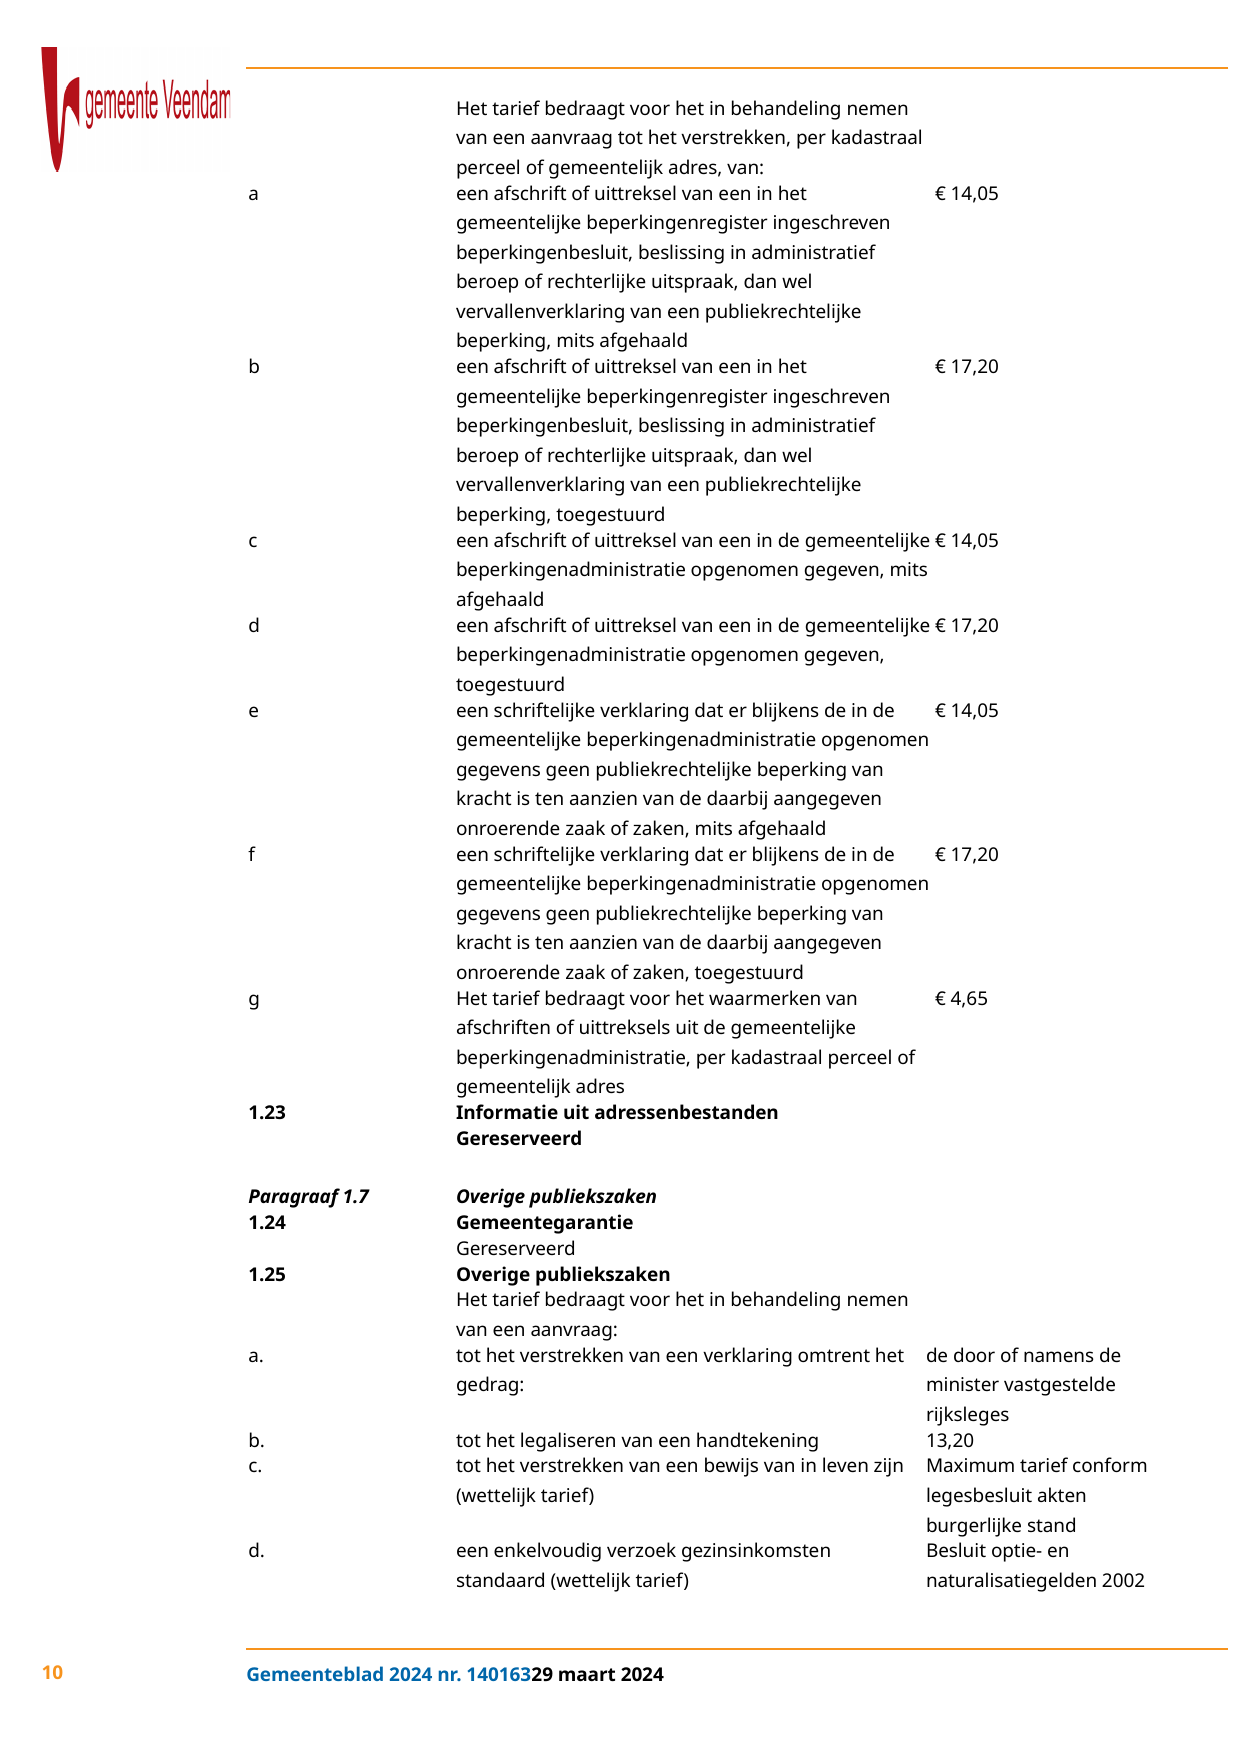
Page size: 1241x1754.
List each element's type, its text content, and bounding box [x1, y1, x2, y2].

table_cell een afschrift of uittreksel van een in het gemeentelijke beperkingenregister ingeschreven beperkingenbesluit, beslissing in administratief beroep of rechterlijke uitspraak, dan wel vervallenverklaring van een publiekrechtelijke beperking, toegestuurd [456, 353, 935, 527]
table_cell € 17,20 [935, 841, 1152, 985]
table_cell tot het verstrekken van een verklaring omtrent het gedrag: [456, 1342, 926, 1427]
table_cell b [248, 353, 456, 527]
table_cell c [248, 527, 456, 612]
table_cell [935, 95, 1152, 180]
table_cell [935, 1099, 1152, 1125]
table_cell tot het verstrekken van een bewijs van in leven zijn (wettelijk tarief) [456, 1453, 926, 1537]
table_cell Gemeentegarantie [456, 1210, 926, 1235]
table_cell Het tarief bedraagt voor het waarmerken van afschriften of uittreksels uit de gemeentelijke beperkingenadministratie, per kadastraal perceel of gemeentelijk adres [456, 985, 935, 1099]
table_cell Maximum tarief conform legesbesluit akten burgerlijke stand [926, 1453, 1152, 1537]
table_cell a. [248, 1342, 456, 1427]
table_cell [935, 1125, 1152, 1151]
picture [41, 47, 231, 172]
table_cell d. [248, 1538, 456, 1593]
table_cell een enkelvoudig verzoek gezinsinkomsten standaard (wettelijk tarief) [456, 1538, 926, 1593]
table_cell [248, 1287, 456, 1342]
table_cell de door of namens de minister vastgestelde rijksleges [926, 1342, 1152, 1427]
table_cell [248, 95, 456, 180]
table_cell € 14,05 [935, 697, 1152, 841]
table_cell g [248, 985, 456, 1099]
table_cell d [248, 612, 456, 697]
table_cell een afschrift of uittreksel van een in de gemeentelijke beperkingenadministratie opgenomen gegeven, toegestuurd [456, 612, 935, 697]
table_cell [926, 1287, 1152, 1342]
table_cell een schriftelijke verklaring dat er blijkens de in de gemeentelijke beperkingenadministratie opgenomen gegevens geen publiekrechtelijke beperking van kracht is ten aanzien van de daarbij aangegeven onroerende zaak of zaken, toegestuurd [456, 841, 935, 985]
table_cell Het tarief bedraagt voor het in behandeling nemen van een aanvraag: [456, 1287, 926, 1342]
table_cell € 14,05 [935, 527, 1152, 612]
table_cell een schriftelijke verklaring dat er blijkens de in de gemeentelijke beperkingenadministratie opgenomen gegevens geen publiekrechtelijke beperking van kracht is ten aanzien van de daarbij aangegeven onroerende zaak of zaken, mits afgehaald [456, 697, 935, 841]
table_cell 1.23 [248, 1099, 456, 1125]
table_cell € 14,05 [935, 180, 1152, 353]
table_cell [926, 1261, 1152, 1287]
table_cell b. [248, 1427, 456, 1453]
table_cell Overige publiekszaken [456, 1261, 926, 1287]
table_cell [926, 1210, 1152, 1235]
table_cell € 17,20 [935, 612, 1152, 697]
table_cell Gereserveerd [456, 1235, 926, 1261]
table_cell € 4,65 [935, 985, 1152, 1099]
table_cell een afschrift of uittreksel van een in het gemeentelijke beperkingenregister ingeschreven beperkingenbesluit, beslissing in administratief beroep of rechterlijke uitspraak, dan wel vervallenverklaring van een publiekrechtelijke beperking, mits afgehaald [456, 180, 935, 353]
table_cell een afschrift of uittreksel van een in de gemeentelijke beperkingenadministratie opgenomen gegeven, mits afgehaald [456, 527, 935, 612]
table_cell tot het legaliseren van een handtekening [456, 1427, 926, 1453]
table_cell [248, 1125, 456, 1151]
table_header [926, 1184, 1152, 1209]
table_cell Het tarief bedraagt voor het in behandeling nemen van een aanvraag tot het verstrekken, per kadastraal perceel of gemeentelijk adres, van: [456, 95, 935, 180]
table_cell f [248, 841, 456, 985]
table_cell Informatie uit adressenbestanden [456, 1099, 935, 1125]
table_cell 1.24 [248, 1210, 456, 1235]
table_cell c. [248, 1453, 456, 1537]
table_cell € 17,20 [935, 353, 1152, 527]
table_cell 13,20 [926, 1427, 1152, 1453]
table_cell e [248, 697, 456, 841]
table_cell Besluit optie- en naturalisatiegelden 2002 [926, 1538, 1152, 1593]
table_cell Gereserveerd [456, 1125, 935, 1151]
table_cell a [248, 180, 456, 353]
table_cell [248, 1235, 456, 1261]
table_header Paragraaf 1.7 [248, 1184, 456, 1209]
table_cell [926, 1235, 1152, 1261]
table_cell 1.25 [248, 1261, 456, 1287]
table_header Overige publiekszaken [456, 1184, 926, 1209]
